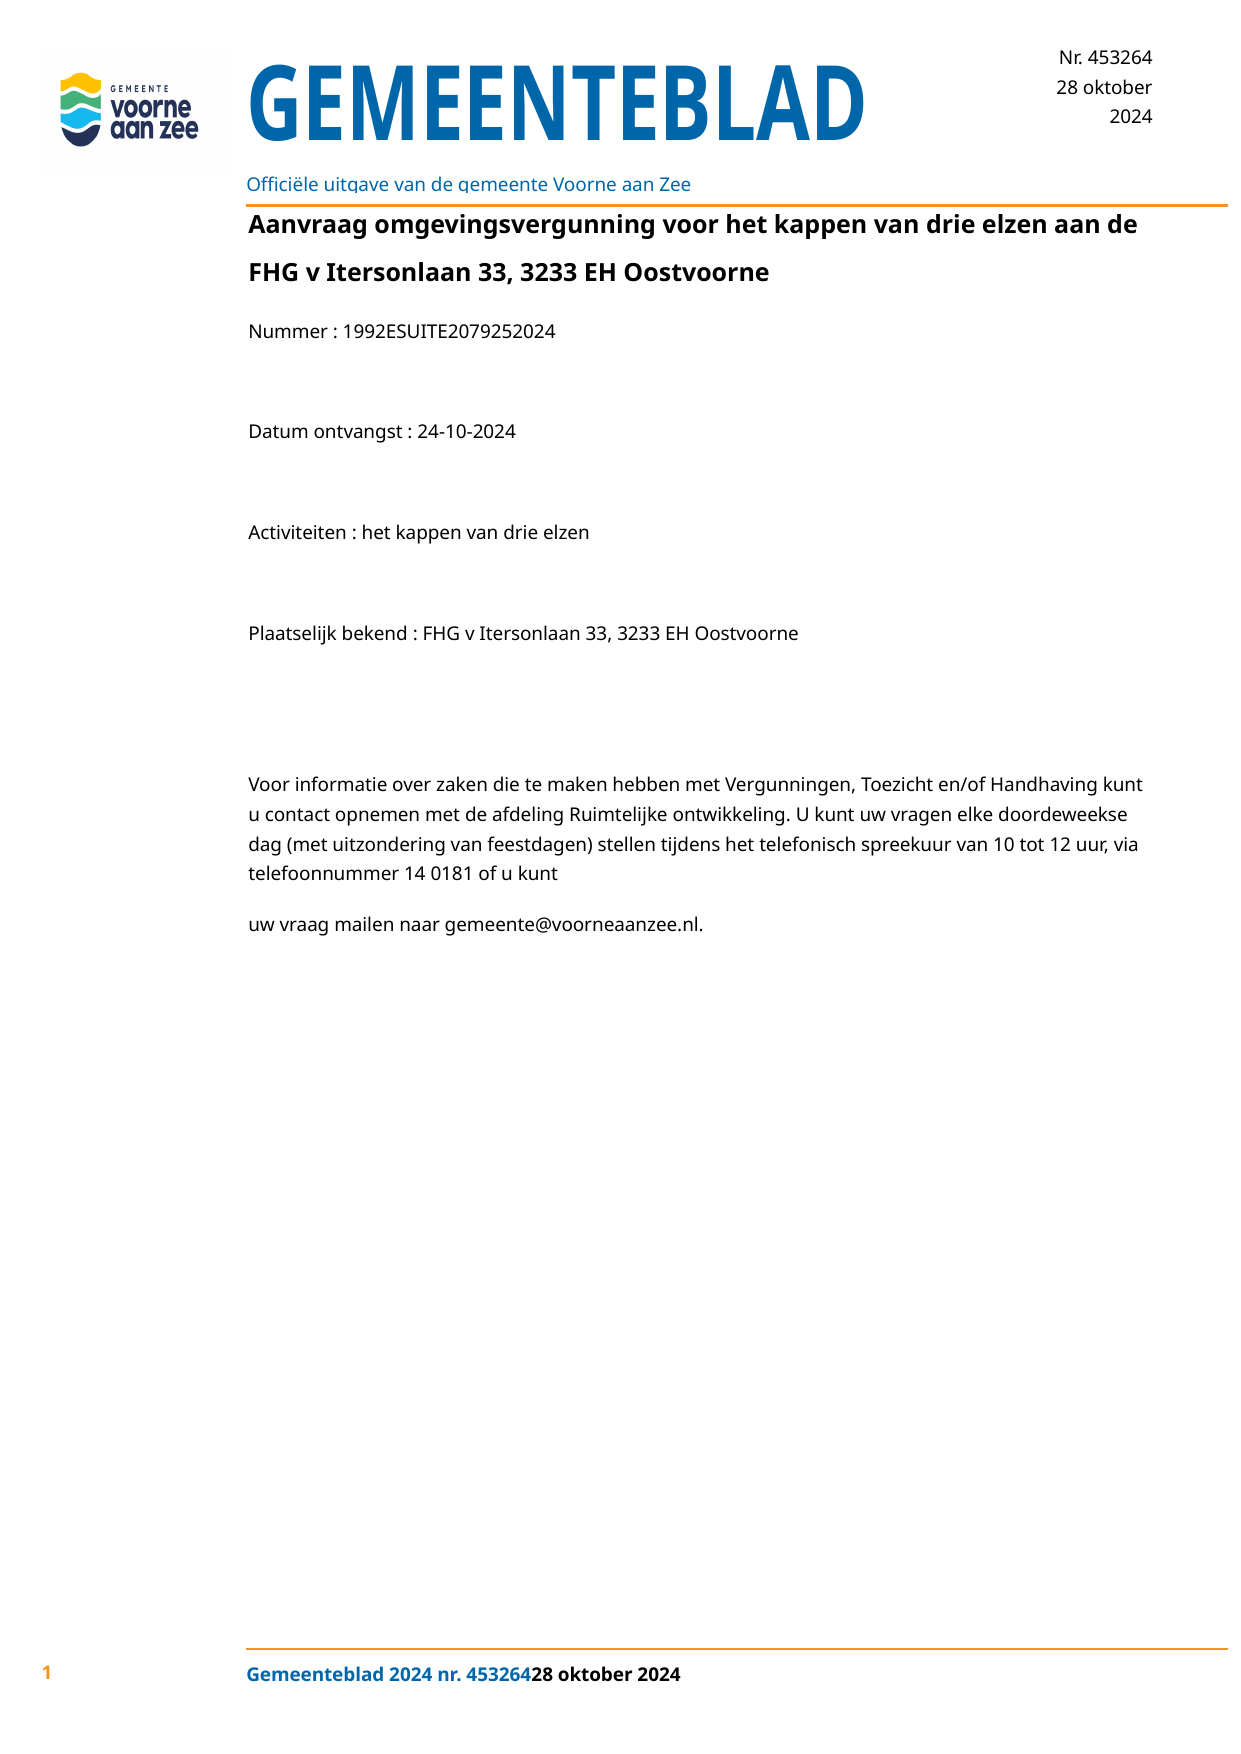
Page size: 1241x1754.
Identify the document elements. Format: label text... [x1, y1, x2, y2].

text Activiteiten : het kappen van drie elzen [248, 519, 1152, 545]
picture [41, 47, 231, 172]
text Datum ontvangst : 24-10-2024 [248, 419, 1152, 444]
text Nummer : 1992ESUITE2079252024 [248, 318, 1152, 344]
text uw vraag mailen naar gemeente@voorneaanzee.nl. [248, 911, 1152, 937]
text Voor informatie over zaken die te maken hebben met Vergunningen, Toezicht en/of Handhaving kunt u contact opnemen met de afdeling Ruimtelijke ontwikkeling. U kunt uw vragen elke doordeweekse dag (met uitzondering van feestdagen) stellen tijdens het telefonisch spreekuur van 10 tot 12 uur, via telefoonnummer 14 0181 of u kunt [248, 772, 1152, 886]
text Aanvraag omgevingsvergunning voor het kappen van drie elzen aan de FHG v Itersonlaan 33, 3233 EH Oostvoorne [248, 207, 1152, 288]
text Plaatselijk bekend : FHG v Itersonlaan 33, 3233 EH Oostvoorne [248, 620, 1152, 646]
